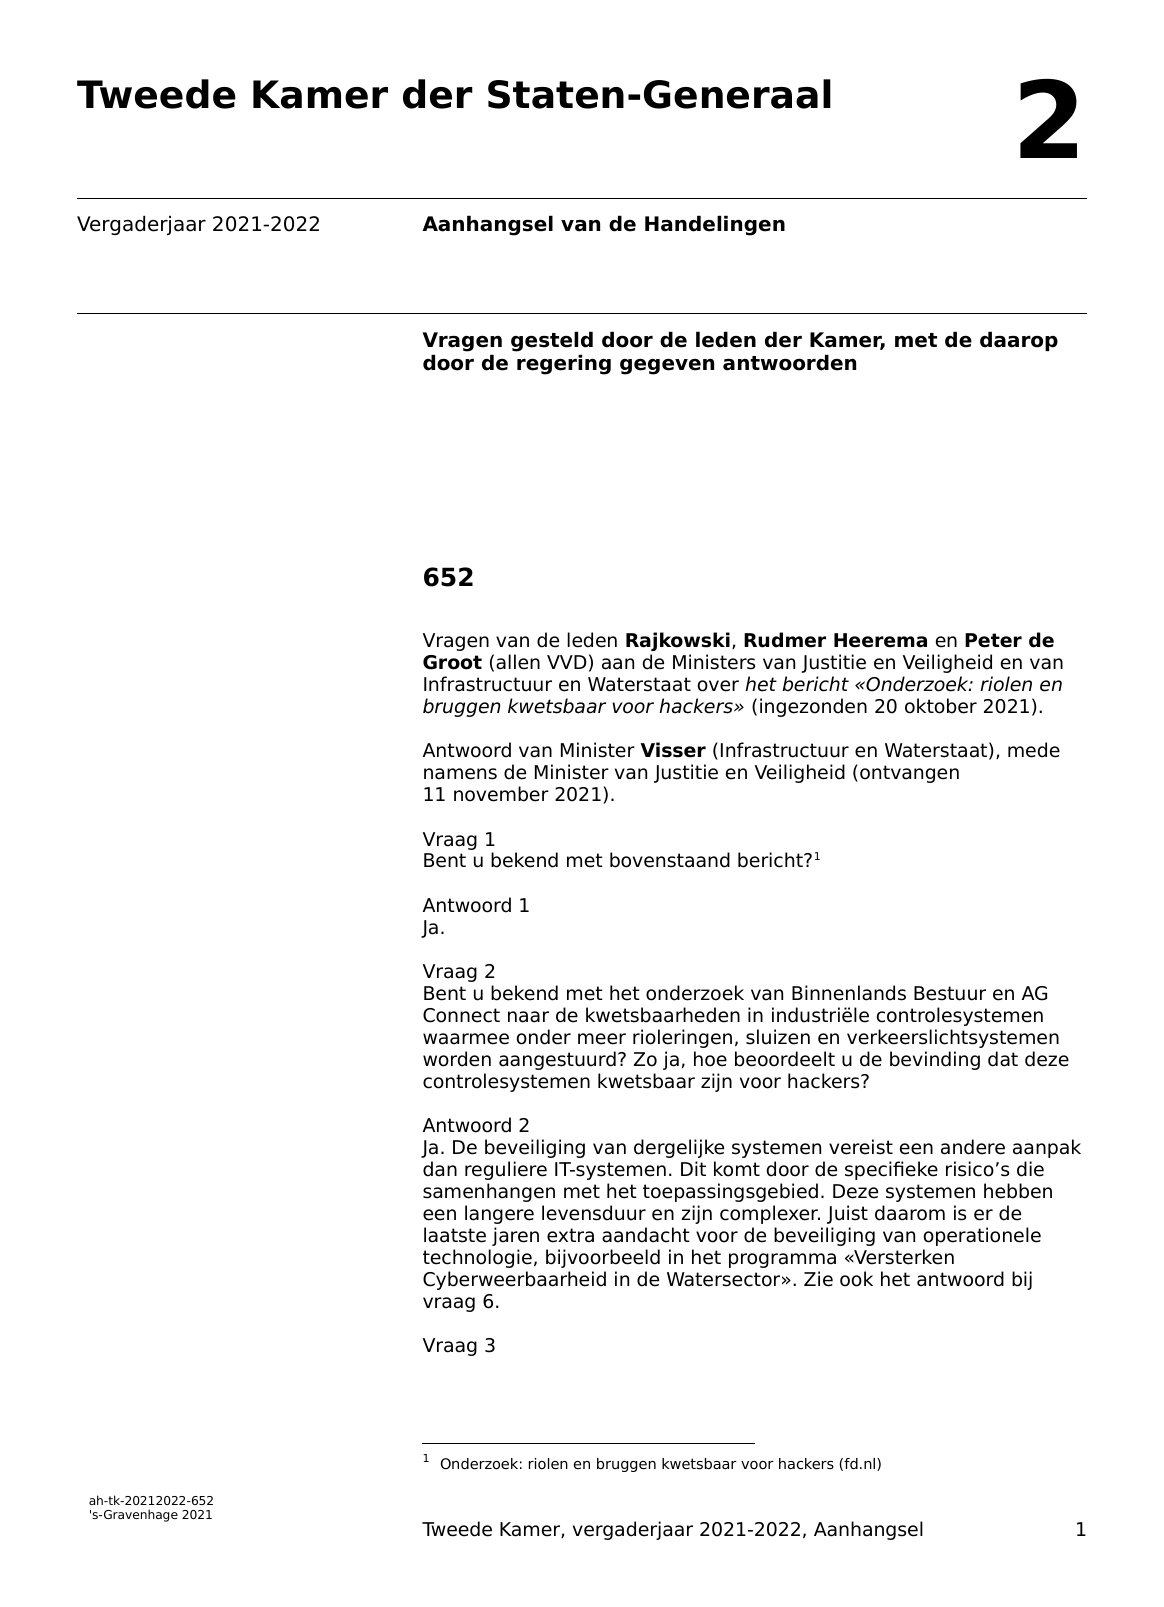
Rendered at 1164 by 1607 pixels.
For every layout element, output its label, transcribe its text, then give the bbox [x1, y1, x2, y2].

text Vraag 1 [422, 828, 1087, 850]
text 652 [422, 563, 1087, 592]
text 's-Gravenhage 2021 [88, 1508, 323, 1522]
table_cell Aanhangsel van de Handelingen [422, 199, 1087, 313]
text Vragen van de leden Rajkowski, Rudmer Heerema en Peter de Groot (allen VVD) aan de Ministers van Justitie en Veiligheid en van Infrastructuur en Waterstaat over het bericht «Onderzoek: riolen en bruggen kwetsbaar voor hackers» (ingezonden 20 oktober 2021). [422, 630, 1087, 718]
table_header Tweede Kamer der Staten-Generaal [77, 59, 886, 198]
table_cell Vragen gesteld door de leden der Kamer, met de daarop door de regering gegeven antwoorden [422, 314, 1087, 375]
table_cell Vergaderjaar 2021-2022 [77, 199, 422, 313]
text Antwoord 2 [422, 1115, 1087, 1137]
table_cell [77, 314, 422, 375]
text ah-tk-20212022-652 [88, 1494, 323, 1508]
text Antwoord van Minister Visser (Infrastructuur en Waterstaat), mede namens de Minister van Justitie en Veiligheid (ontvangen 11 november 2021). [422, 740, 1087, 806]
text Vraag 2 [422, 961, 1087, 983]
text Vraag 3 [422, 1335, 1087, 1357]
text Bent u bekend met het onderzoek van Binnenlands Bestuur en AG Connect naar de kwetsbaarheden in industriële controlesystemen waarmee onder meer rioleringen, sluizen en verkeerslichtsystemen worden aangestuurd? Zo ja, hoe beoordeelt u de bevinding dat deze controlesystemen kwetsbaar zijn voor hackers? [422, 983, 1087, 1093]
text Antwoord 1 [422, 894, 1087, 917]
text Bent u bekend met bovenstaand bericht? [422, 850, 1087, 872]
table_header 2 [886, 59, 1087, 198]
text Ja. [422, 917, 1087, 938]
text Onderzoek: riolen en bruggen kwetsbaar voor hackers (fd.nl) [422, 1452, 1087, 1474]
text Ja. De beveiliging van dergelijke systemen vereist een andere aanpak dan reguliere IT-systemen. Dit komt door de specifieke risico’s die samenhangen met het toepassingsgebied. Deze systemen hebben een langere levensduur en zijn complexer. Juist daarom is er de laatste jaren extra aandacht voor de beveiliging van operationele technologie, bijvoorbeeld in het programma «Versterken Cyberweerbaarheid in de Watersector». Zie ook het antwoord bij vraag 6. [422, 1137, 1087, 1313]
